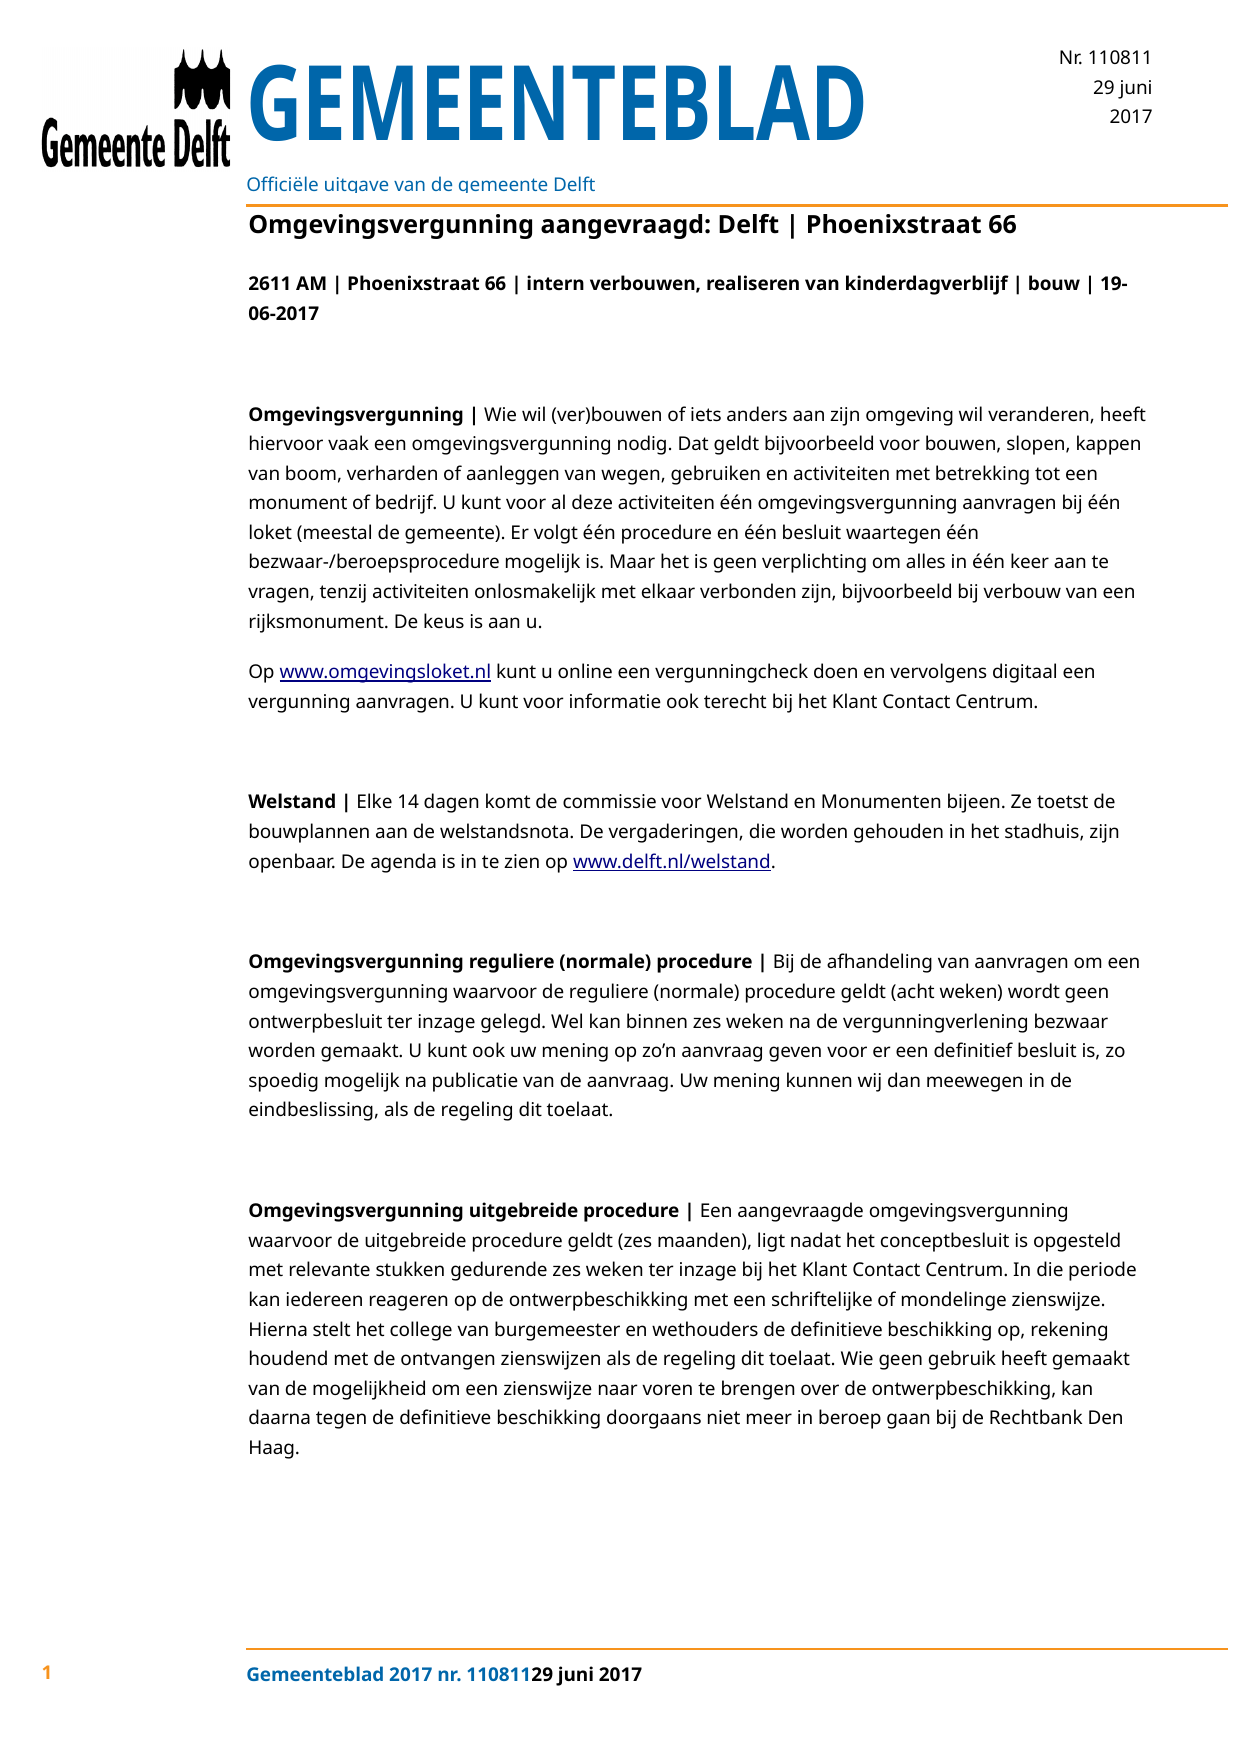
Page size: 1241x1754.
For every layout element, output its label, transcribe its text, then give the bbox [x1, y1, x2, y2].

text 2611 AM | Phoenixstraat 66 | intern verbouwen, realiseren van kinderdagverblijf | bouw | 19-06-2017 [248, 270, 1152, 326]
text Omgevingsvergunning uitgebreide procedure | Een aangevraagde omgevingsvergunning waarvoor de uitgebreide procedure geldt (zes maanden), ligt nadat het conceptbesluit is opgesteld met relevante stukken gedurende zes weken ter inzage bij het Klant Contact Centrum. In die periode kan iedereen reageren op de ontwerpbeschikking met een schriftelijke of mondelinge zienswijze. Hierna stelt het college van burgemeester en wethouders de definitieve beschikking op, rekening houdend met de ontvangen zienswijzen als de regeling dit toelaat. Wie geen gebruik heeft gemaakt van de mogelijkheid om een zienswijze naar voren te brengen over de ontwerpbeschikking, kan daarna tegen de definitieve beschikking doorgaans niet meer in beroep gaan bij de Rechtbank Den Haag. [248, 1197, 1152, 1460]
text Omgevingsvergunning aangevraagd: Delft | Phoenixstraat 66 [248, 207, 1152, 241]
text Op www.omgevingsloket.nl kunt u online een vergunningcheck doen en vervolgens digitaal een vergunning aanvragen. U kunt voor informatie ook terecht bij het Klant Contact Centrum. [248, 658, 1152, 713]
text Omgevingsvergunning reguliere (normale) procedure | Bij de afhandeling van aanvragen om een omgevingsvergunning waarvoor de reguliere (normale) procedure geldt (acht weken) wordt geen ontwerpbesluit ter inzage gelegd. Wel kan binnen zes weken na de vergunningverlening bezwaar worden gemaakt. U kunt ook uw mening op zo’n aanvraag geven voor er een definitief besluit is, zo spoedig mogelijk na publicatie van de aanvraag. Uw mening kunnen wij dan meewegen in de eindbeslissing, als de regeling dit toelaat. [248, 949, 1152, 1122]
text Welstand | Elke 14 dagen komt de commissie voor Welstand en Monumenten bijeen. Ze toetst de bouwplannen aan de welstandsnota. De vergaderingen, die worden gehouden in het stadhuis, zijn openbaar. De agenda is in te zien op www.delft.nl/welstand. [248, 789, 1152, 873]
text Omgevingsvergunning | Wie wil (ver)bouwen of iets anders aan zijn omgeving wil veranderen, heeft hiervoor vaak een omgevingsvergunning nodig. Dat geldt bijvoorbeeld voor bouwen, slopen, kappen van boom, verharden of aanleggen van wegen, gebruiken en activiteiten met betrekking tot een monument of bedrijf. U kunt voor al deze activiteiten één omgevingsvergunning aanvragen bij één loket (meestal de gemeente). Er volgt één procedure en één besluit waartegen één bezwaar-/beroepsprocedure mogelijk is. Maar het is geen verplichting om alles in één keer aan te vragen, tenzij activiteiten onlosmakelijk met elkaar verbonden zijn, bijvoorbeeld bij verbouw van een rijksmonument. De keus is aan u. [248, 401, 1152, 633]
picture [41, 47, 231, 172]
